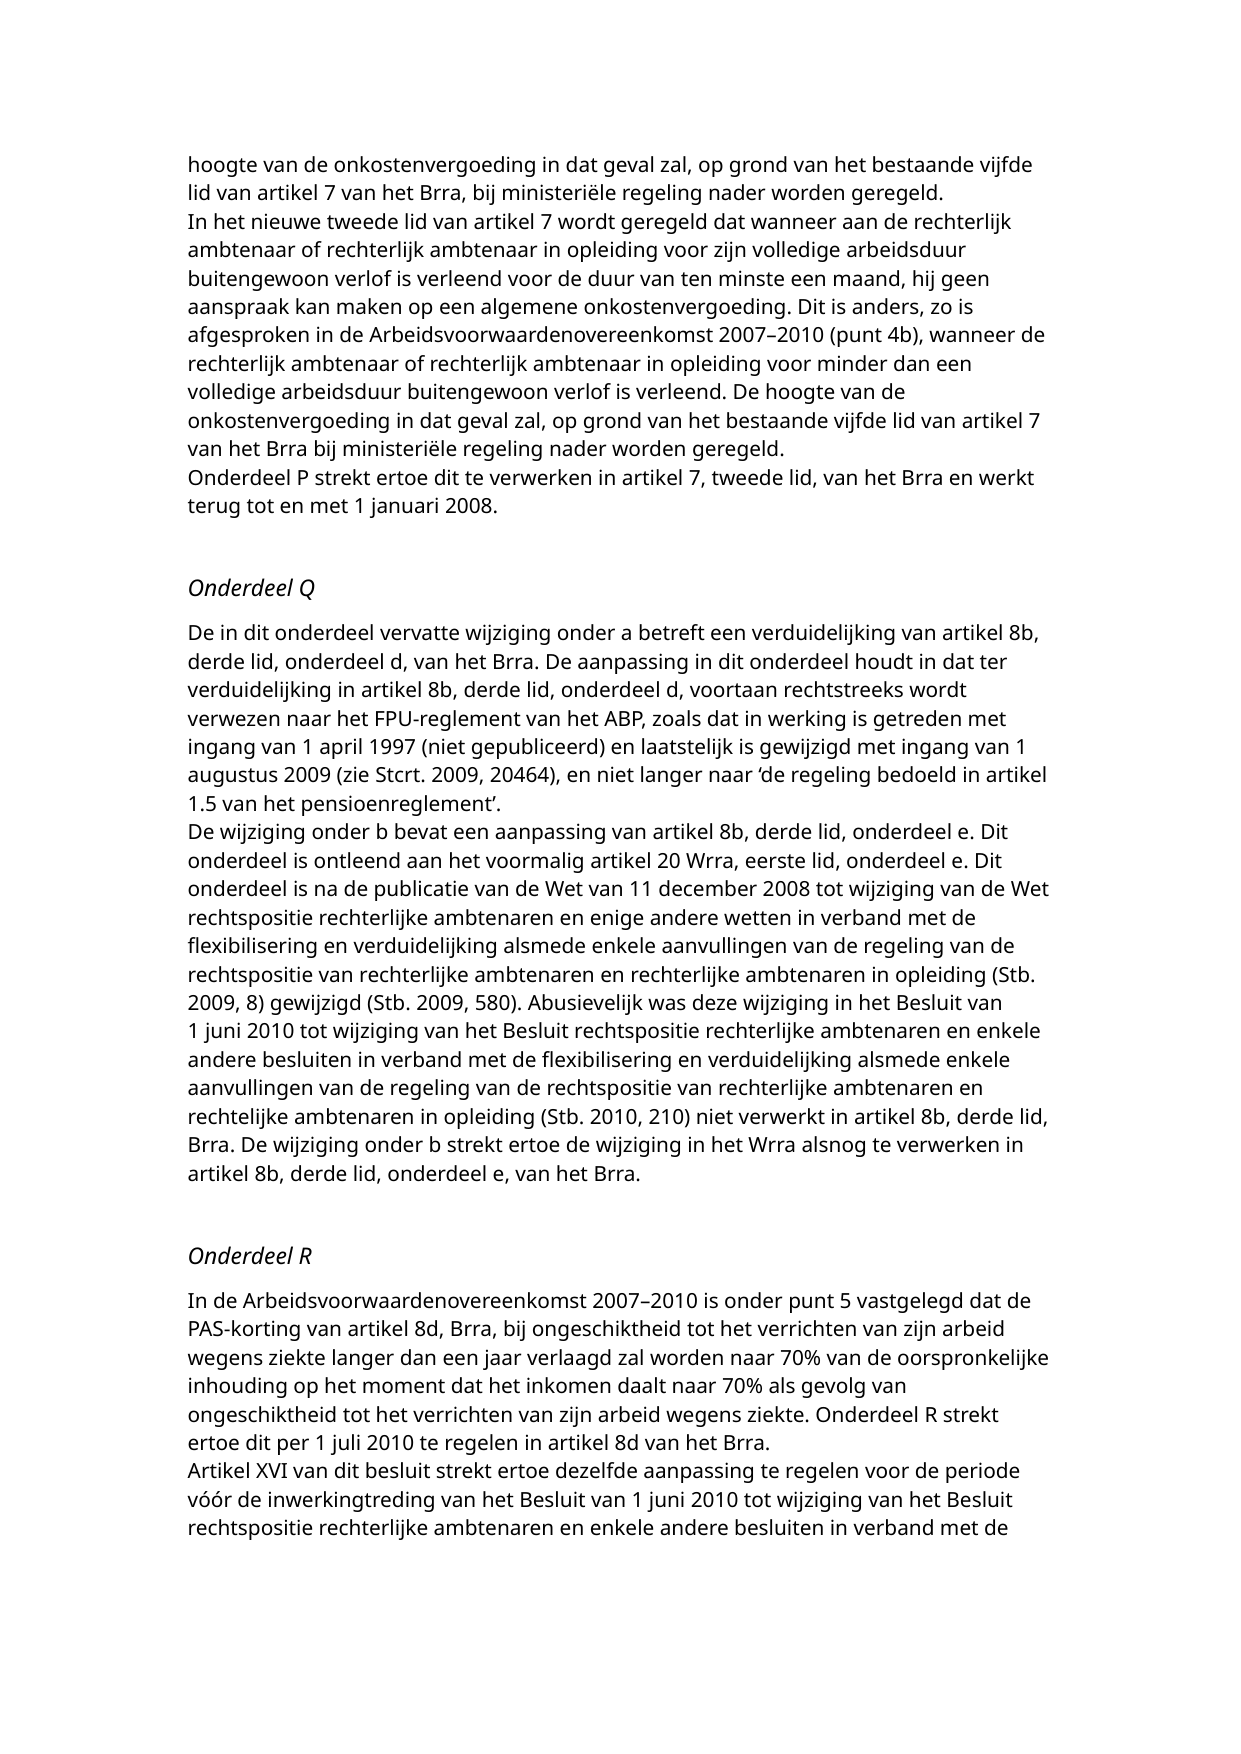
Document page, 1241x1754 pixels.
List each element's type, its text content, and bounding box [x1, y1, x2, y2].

text Artikel XVI van dit besluit strekt ertoe dezelfde aanpassing te regelen voor de periode vóór de inwerkingtreding van het Besluit van 1 juni 2010 tot wijziging van het Besluit rechtspositie rechterlijke ambtenaren en enkele andere besluiten in verband met de [187, 1457, 1053, 1542]
subtitle Onderdeel R [187, 1240, 1053, 1271]
text De wijziging onder b bevat een aanpassing van artikel 8b, derde lid, onderdeel e. Dit onderdeel is ontleend aan het voormalig artikel 20 Wrra, eerste lid, onderdeel e. Dit onderdeel is na de publicatie van de Wet van 11 december 2008 tot wijziging van de Wet rechtspositie rechterlijke ambtenaren en enige andere wetten in verband met de flexibilisering en verduidelijking alsmede enkele aanvullingen van de regeling van de rechtspositie van rechterlijke ambtenaren en rechterlijke ambtenaren in opleiding (Stb. 2009, 8) gewijzigd (Stb. 2009, 580). Abusievelijk was deze wijziging in het Besluit van 1 juni 2010 tot wijziging van het Besluit rechtspositie rechterlijke ambtenaren en enkele andere besluiten in verband met de flexibilisering en verduidelijking alsmede enkele aanvullingen van de regeling van de rechtspositie van rechterlijke ambtenaren en rechtelijke ambtenaren in opleiding (Stb. 2010, 210) niet verwerkt in artikel 8b, derde lid, Brra. De wijziging onder b strekt ertoe de wijziging in het Wrra alsnog te verwerken in artikel 8b, derde lid, onderdeel e, van het Brra. [187, 817, 1053, 1187]
text hoogte van de onkostenvergoeding in dat geval zal, op grond van het bestaande vijfde lid van artikel 7 van het Brra, bij ministeriële regeling nader worden geregeld. [187, 150, 1053, 207]
text In het nieuwe tweede lid van artikel 7 wordt geregeld dat wanneer aan de rechterlijk ambtenaar of rechterlijk ambtenaar in opleiding voor zijn volledige arbeidsduur buitengewoon verlof is verleend voor de duur van ten minste een maand, hij geen aanspraak kan maken op een algemene onkostenvergoeding. Dit is anders, zo is afgesproken in de Arbeidsvoorwaardenovereenkomst 2007–2010 (punt 4b), wanneer de rechterlijk ambtenaar of rechterlijk ambtenaar in opleiding voor minder dan een volledige arbeidsduur buitengewoon verlof is verleend. De hoogte van de onkostenvergoeding in dat geval zal, op grond van het bestaande vijfde lid van artikel 7 van het Brra bij ministeriële regeling nader worden geregeld. [187, 207, 1053, 463]
subtitle Onderdeel Q [187, 572, 1053, 603]
text De in dit onderdeel vervatte wijziging onder a betreft een verduidelijking van artikel 8b, derde lid, onderdeel d, van het Brra. De aanpassing in dit onderdeel houdt in dat ter verduidelijking in artikel 8b, derde lid, onderdeel d, voortaan rechtstreeks wordt verwezen naar het FPU-reglement van het ABP, zoals dat in werking is getreden met ingang van 1 april 1997 (niet gepubliceerd) en laatstelijk is gewijzigd met ingang van 1 augustus 2009 (zie Stcrt. 2009, 20464), en niet langer naar ‘de regeling bedoeld in artikel 1.5 van het pensioenreglement’. [187, 618, 1053, 817]
text In de Arbeidsvoorwaardenovereenkomst 2007–2010 is onder punt 5 vastgelegd dat de PAS-korting van artikel 8d, Brra, bij ongeschiktheid tot het verrichten van zijn arbeid wegens ziekte langer dan een jaar verlaagd zal worden naar 70% van de oorspronkelijke inhouding op het moment dat het inkomen daalt naar 70% als gevolg van ongeschiktheid tot het verrichten van zijn arbeid wegens ziekte. Onderdeel R strekt ertoe dit per 1 juli 2010 te regelen in artikel 8d van het Brra. [187, 1286, 1053, 1457]
text Onderdeel P strekt ertoe dit te verwerken in artikel 7, tweede lid, van het Brra en werkt terug tot en met 1 januari 2008. [187, 463, 1053, 520]
